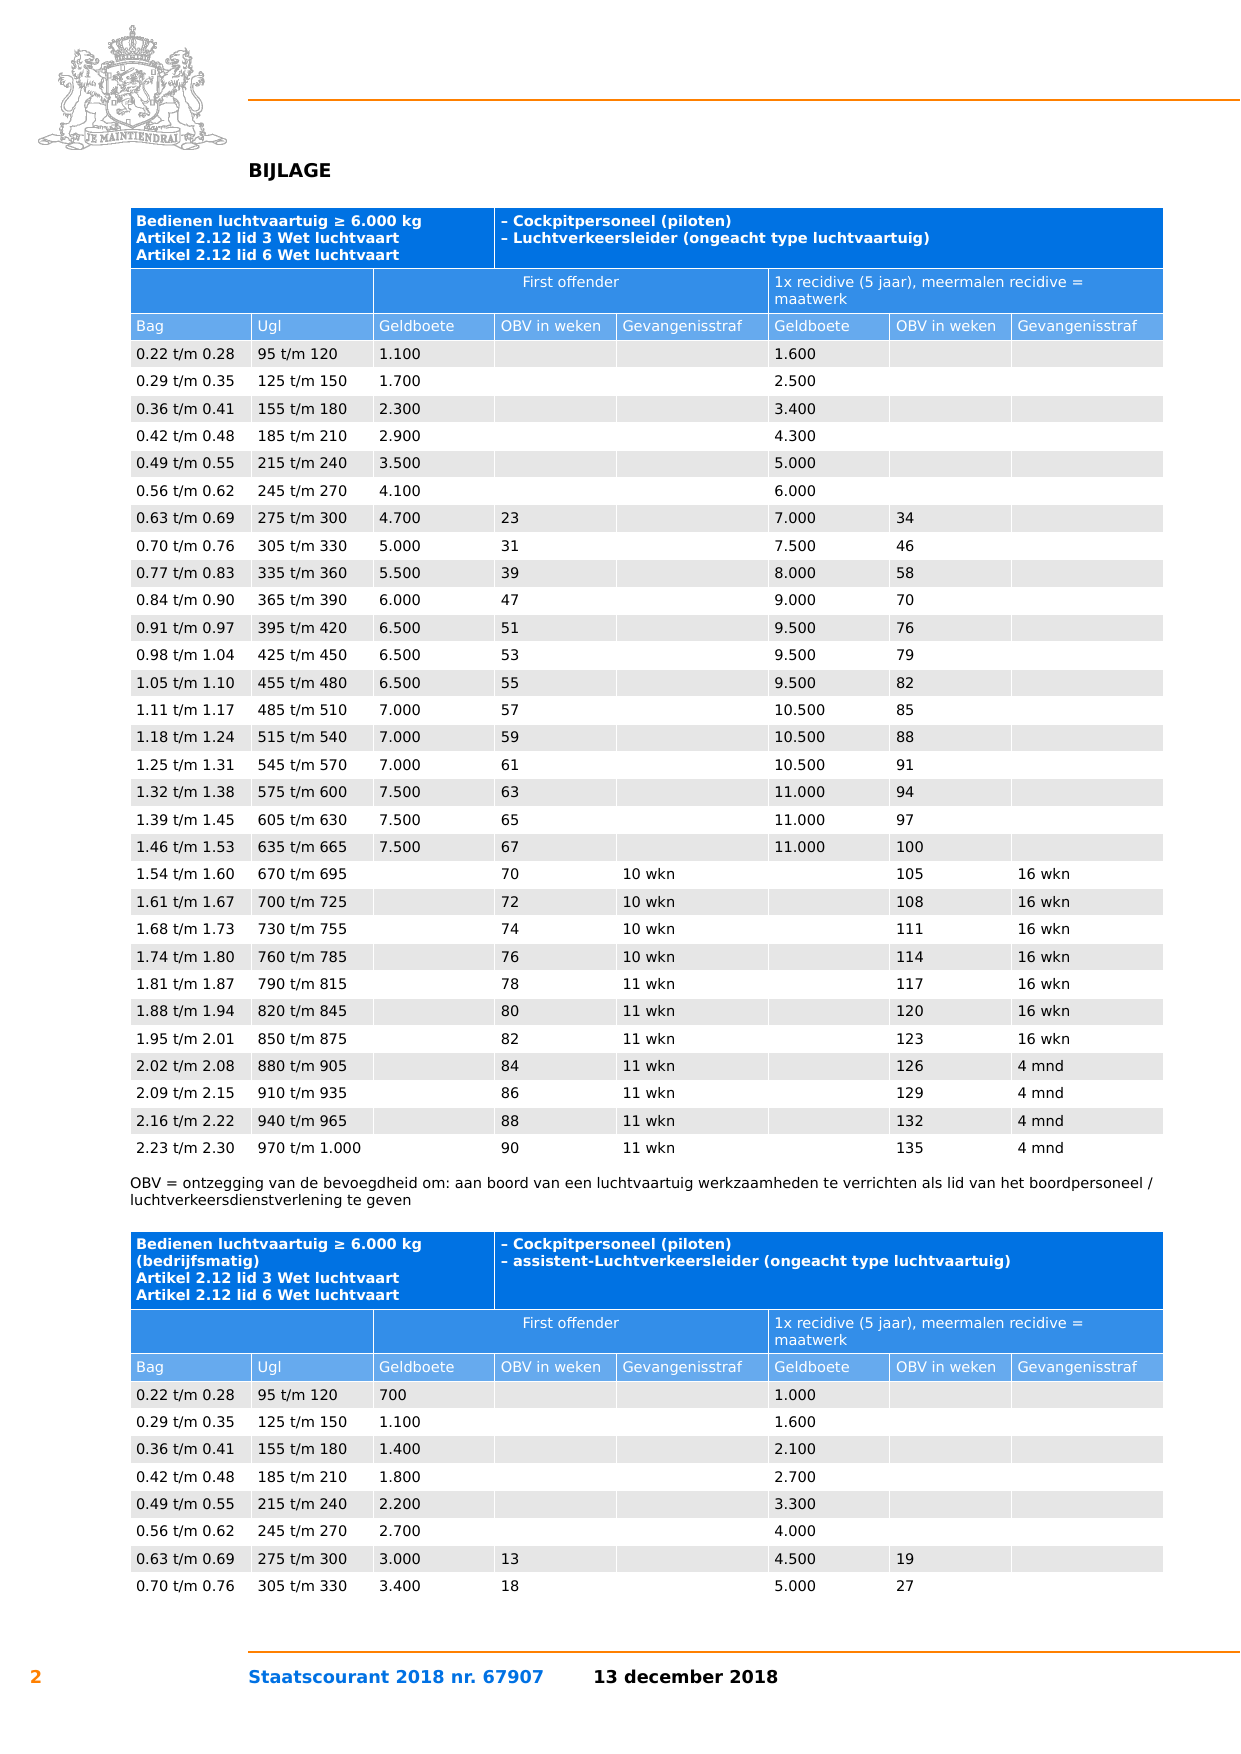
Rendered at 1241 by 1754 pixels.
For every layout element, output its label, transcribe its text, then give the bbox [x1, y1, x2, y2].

table_cell 155 t/m 180 [252, 1436, 373, 1463]
table_cell [617, 1464, 768, 1490]
table_cell 39 [495, 560, 616, 587]
table_cell 82 [890, 670, 1011, 696]
table_cell 0.56 t/m 0.62 [131, 1519, 251, 1545]
table_cell 5.000 [769, 451, 889, 477]
table_cell Gevangenisstraf [617, 314, 768, 340]
table_cell [890, 396, 1011, 422]
table_cell 88 [495, 1108, 616, 1134]
table_cell 11 wkn [617, 999, 768, 1025]
table_cell 67 [495, 834, 616, 861]
table_cell 135 [890, 1136, 1011, 1162]
table_cell First offender [374, 1310, 768, 1353]
table_cell 0.22 t/m 0.28 [131, 1382, 251, 1408]
table_cell [495, 1409, 616, 1435]
table_cell 0.56 t/m 0.62 [131, 478, 251, 504]
table_cell [617, 533, 768, 559]
table_cell OBV = ontzegging van de bevoegdheid om: aan boord van een luchtvaartuig werkzaamheden te verrichten als lid van het boordpersoneel / luchtverkeersdienstverlening te geven [130, 1163, 1163, 1209]
table_cell 2.200 [374, 1491, 494, 1518]
table_cell 4.000 [769, 1519, 889, 1545]
table_cell 88 [890, 725, 1011, 751]
table_cell 16 wkn [1012, 999, 1163, 1025]
table_cell 1.700 [374, 369, 494, 395]
table_cell 47 [495, 588, 616, 614]
table_cell [769, 862, 889, 888]
table_cell 55 [495, 670, 616, 696]
table_cell 114 [890, 944, 1011, 970]
table_cell Ugl [252, 314, 373, 340]
table_cell 0.49 t/m 0.55 [131, 451, 251, 477]
table_cell 2.900 [374, 423, 494, 449]
table_cell [890, 423, 1011, 449]
table_cell OBV in weken [890, 1354, 1011, 1381]
table_cell 0.29 t/m 0.35 [131, 1409, 251, 1435]
table_cell [374, 1108, 494, 1134]
table_cell 86 [495, 1081, 616, 1107]
table_cell First offender [374, 269, 768, 313]
table_cell 3.500 [374, 451, 494, 477]
table_cell 11.000 [769, 779, 889, 806]
table_cell 1.800 [374, 1464, 494, 1490]
table_cell [1012, 697, 1163, 723]
table_cell 3.400 [374, 1574, 494, 1600]
table_cell 46 [890, 533, 1011, 559]
table_cell [495, 1464, 616, 1490]
table_cell 275 t/m 300 [252, 505, 373, 532]
table_cell [1012, 396, 1163, 422]
table_cell [617, 396, 768, 422]
table_cell 10 wkn [617, 889, 768, 915]
table_cell 305 t/m 330 [252, 533, 373, 559]
table_cell Geldboete [374, 1354, 494, 1381]
table_cell 6.000 [374, 588, 494, 614]
table_cell 0.84 t/m 0.90 [131, 588, 251, 614]
table_cell 790 t/m 815 [252, 971, 373, 997]
table_cell 85 [890, 697, 1011, 723]
table_cell 125 t/m 150 [252, 369, 373, 395]
table_cell 2.02 t/m 2.08 [131, 1053, 251, 1080]
table_cell [769, 971, 889, 997]
table_cell [617, 588, 768, 614]
table_cell 3.000 [374, 1546, 494, 1572]
table_cell 10 wkn [617, 862, 768, 888]
table_cell 16 wkn [1012, 971, 1163, 997]
table_cell 10 wkn [617, 916, 768, 943]
table_cell 1.100 [374, 1409, 494, 1435]
table_cell 7.000 [769, 505, 889, 532]
table_cell 635 t/m 665 [252, 834, 373, 861]
table_cell 11 wkn [617, 1108, 768, 1134]
table_cell Ugl [252, 1354, 373, 1381]
table_cell [1012, 779, 1163, 806]
table_cell 1.100 [374, 341, 494, 367]
table_cell 7.500 [769, 533, 889, 559]
table_cell [769, 1108, 889, 1134]
table_cell 18 [495, 1574, 616, 1600]
table_cell 16 wkn [1012, 1026, 1163, 1052]
picture [38, 25, 227, 150]
table_cell 34 [890, 505, 1011, 532]
table_cell 57 [495, 697, 616, 723]
table_cell 76 [890, 615, 1011, 641]
table_cell [890, 1519, 1011, 1545]
table_cell [1012, 725, 1163, 751]
table_cell 10.500 [769, 697, 889, 723]
table_cell 16 wkn [1012, 944, 1163, 970]
table_cell [1012, 643, 1163, 669]
table_cell 10.500 [769, 752, 889, 778]
table_cell 880 t/m 905 [252, 1053, 373, 1080]
table_cell 700 [374, 1382, 494, 1408]
table_cell 126 [890, 1053, 1011, 1080]
table_cell 6.500 [374, 615, 494, 641]
table_cell 3.300 [769, 1491, 889, 1518]
table_cell 1.400 [374, 1436, 494, 1463]
table_cell 2.23 t/m 2.30 [131, 1136, 251, 1162]
table_cell 155 t/m 180 [252, 396, 373, 422]
table_cell [1012, 478, 1163, 504]
table_cell 61 [495, 752, 616, 778]
table_cell 70 [890, 588, 1011, 614]
table_cell 6.000 [769, 478, 889, 504]
table_cell 11 wkn [617, 971, 768, 997]
table_header Bedienen luchtvaartuig ≥ 6.000 kg Artikel 2.12 lid 3 Wet luchtvaart Artikel 2.12 lid 6 Wet luchtvaart [131, 208, 494, 268]
table_cell 185 t/m 210 [252, 423, 373, 449]
table_cell 7.000 [374, 752, 494, 778]
table_cell 485 t/m 510 [252, 697, 373, 723]
table_cell 4.700 [374, 505, 494, 532]
table_cell 11.000 [769, 834, 889, 861]
table_cell Bag [131, 314, 251, 340]
table_cell Geldboete [769, 1354, 889, 1381]
table_cell 6.500 [374, 643, 494, 669]
table_cell [374, 1081, 494, 1107]
table_cell [890, 1491, 1011, 1518]
table_cell 59 [495, 725, 616, 751]
table_cell 117 [890, 971, 1011, 997]
table_cell 3.400 [769, 396, 889, 422]
table_cell 111 [890, 916, 1011, 943]
table_cell 4 mnd [1012, 1081, 1163, 1107]
table_cell 132 [890, 1108, 1011, 1134]
table_cell 4 mnd [1012, 1136, 1163, 1162]
table_cell [1012, 752, 1163, 778]
table_cell [617, 451, 768, 477]
table_cell 7.500 [374, 779, 494, 806]
table_cell 4 mnd [1012, 1053, 1163, 1080]
table_cell 215 t/m 240 [252, 1491, 373, 1518]
table_cell 7.500 [374, 807, 494, 833]
table_cell [769, 1053, 889, 1080]
table_cell 425 t/m 450 [252, 643, 373, 669]
table_cell 58 [890, 560, 1011, 587]
table_cell 16 wkn [1012, 916, 1163, 943]
table_cell [617, 643, 768, 669]
table_cell 105 [890, 862, 1011, 888]
table_cell 365 t/m 390 [252, 588, 373, 614]
table_cell 215 t/m 240 [252, 451, 373, 477]
table_cell 9.500 [769, 643, 889, 669]
table_cell 0.36 t/m 0.41 [131, 396, 251, 422]
table_cell 545 t/m 570 [252, 752, 373, 778]
table_cell [374, 944, 494, 970]
table_cell Gevangenisstraf [1012, 314, 1163, 340]
table_cell [1012, 1491, 1163, 1518]
table_cell [617, 505, 768, 532]
table_cell [769, 1081, 889, 1107]
table_cell 245 t/m 270 [252, 1519, 373, 1545]
table_cell 0.63 t/m 0.69 [131, 505, 251, 532]
table_cell 63 [495, 779, 616, 806]
table_cell [617, 478, 768, 504]
table_cell [1012, 423, 1163, 449]
table_cell 51 [495, 615, 616, 641]
table_cell [769, 916, 889, 943]
table_cell [890, 1409, 1011, 1435]
table_cell [374, 1136, 494, 1162]
table_cell [617, 1491, 768, 1518]
table_cell 820 t/m 845 [252, 999, 373, 1025]
table_cell Bag [131, 1354, 251, 1381]
table_cell [1012, 1519, 1163, 1545]
table_cell 95 t/m 120 [252, 341, 373, 367]
table_cell 16 wkn [1012, 862, 1163, 888]
table_cell 1.88 t/m 1.94 [131, 999, 251, 1025]
table_cell [617, 752, 768, 778]
table_cell OBV in weken [890, 314, 1011, 340]
table_cell [1012, 615, 1163, 641]
table_cell 8.000 [769, 560, 889, 587]
table_cell [374, 1053, 494, 1080]
table_cell 72 [495, 889, 616, 915]
table_cell [374, 1026, 494, 1052]
table_cell 123 [890, 1026, 1011, 1052]
table_cell [374, 916, 494, 943]
table_cell 730 t/m 755 [252, 916, 373, 943]
table_cell 1.61 t/m 1.67 [131, 889, 251, 915]
table_cell 82 [495, 1026, 616, 1052]
table_cell 1.81 t/m 1.87 [131, 971, 251, 997]
table_cell [1012, 533, 1163, 559]
table_cell 10 wkn [617, 944, 768, 970]
table_cell [890, 1436, 1011, 1463]
table_cell 1.54 t/m 1.60 [131, 862, 251, 888]
table_cell [769, 889, 889, 915]
table_cell 670 t/m 695 [252, 862, 373, 888]
table_cell 23 [495, 505, 616, 532]
table_cell OBV in weken [495, 1354, 616, 1381]
table_cell 120 [890, 999, 1011, 1025]
table_cell [1012, 369, 1163, 395]
table_cell [374, 862, 494, 888]
table_cell [495, 423, 616, 449]
table_cell 16 wkn [1012, 889, 1163, 915]
table_cell 1.68 t/m 1.73 [131, 916, 251, 943]
table_cell 1.25 t/m 1.31 [131, 752, 251, 778]
table_cell 0.70 t/m 0.76 [131, 1574, 251, 1600]
table_header – Cockpitpersoneel (piloten) – Luchtverkeersleider (ongeacht type luchtvaartuig) [495, 208, 1163, 268]
table_cell 9.500 [769, 615, 889, 641]
table_cell 2.500 [769, 369, 889, 395]
table_cell Gevangenisstraf [1012, 1354, 1163, 1381]
table_cell [131, 1310, 373, 1353]
table_cell 84 [495, 1053, 616, 1080]
table_cell [617, 807, 768, 833]
table_cell OBV in weken [495, 314, 616, 340]
table_cell 6.500 [374, 670, 494, 696]
table_cell 74 [495, 916, 616, 943]
table_cell 0.63 t/m 0.69 [131, 1546, 251, 1572]
table_cell [890, 1464, 1011, 1490]
table_cell 80 [495, 999, 616, 1025]
subtitle BIJLAGE [248, 160, 1163, 182]
table_cell 2.09 t/m 2.15 [131, 1081, 251, 1107]
table_cell 4.500 [769, 1546, 889, 1572]
table_cell 79 [890, 643, 1011, 669]
table_cell 970 t/m 1.000 [252, 1136, 373, 1162]
table_cell [495, 451, 616, 477]
table_cell [890, 369, 1011, 395]
table_cell [1012, 807, 1163, 833]
table_cell 940 t/m 965 [252, 1108, 373, 1134]
table_cell [495, 369, 616, 395]
table_cell 1.46 t/m 1.53 [131, 834, 251, 861]
table_cell 395 t/m 420 [252, 615, 373, 641]
table_cell 700 t/m 725 [252, 889, 373, 915]
table_cell 78 [495, 971, 616, 997]
table_cell 4.300 [769, 423, 889, 449]
table_cell 0.70 t/m 0.76 [131, 533, 251, 559]
table_cell 125 t/m 150 [252, 1409, 373, 1435]
table_cell 760 t/m 785 [252, 944, 373, 970]
table_cell 19 [890, 1546, 1011, 1572]
table_cell 185 t/m 210 [252, 1464, 373, 1490]
table_cell 335 t/m 360 [252, 560, 373, 587]
table_cell 0.49 t/m 0.55 [131, 1491, 251, 1518]
table_cell 53 [495, 643, 616, 669]
table_cell [1012, 1574, 1163, 1600]
table_cell [617, 670, 768, 696]
table_cell 7.000 [374, 725, 494, 751]
table_cell [890, 478, 1011, 504]
table_cell 1.39 t/m 1.45 [131, 807, 251, 833]
table_cell 11.000 [769, 807, 889, 833]
table_cell 1.05 t/m 1.10 [131, 670, 251, 696]
table_cell [1012, 451, 1163, 477]
table_cell 575 t/m 600 [252, 779, 373, 806]
table_cell [1012, 670, 1163, 696]
table_cell 27 [890, 1574, 1011, 1600]
table_cell [890, 451, 1011, 477]
table_cell [617, 1546, 768, 1572]
table_cell 11 wkn [617, 1081, 768, 1107]
table_cell 95 t/m 120 [252, 1382, 373, 1408]
table_cell [890, 1382, 1011, 1408]
table_cell [617, 615, 768, 641]
table_cell 2.700 [769, 1464, 889, 1490]
table_cell 0.42 t/m 0.48 [131, 1464, 251, 1490]
table_cell [890, 341, 1011, 367]
table_cell 11 wkn [617, 1026, 768, 1052]
table_cell 4.100 [374, 478, 494, 504]
table_cell [1012, 1464, 1163, 1490]
table_cell [769, 944, 889, 970]
table_cell 10.500 [769, 725, 889, 751]
table_cell 7.000 [374, 697, 494, 723]
table_cell 31 [495, 533, 616, 559]
table_cell 0.36 t/m 0.41 [131, 1436, 251, 1463]
table_cell 9.500 [769, 670, 889, 696]
table_cell 1.74 t/m 1.80 [131, 944, 251, 970]
table_cell 90 [495, 1136, 616, 1162]
table_cell [1012, 505, 1163, 532]
table_cell 1x recidive (5 jaar), meermalen recidive = maatwerk [769, 1310, 1163, 1353]
table_cell Gevangenisstraf [617, 1354, 768, 1381]
table_cell [1012, 1546, 1163, 1572]
table_cell [374, 889, 494, 915]
table_cell 1x recidive (5 jaar), meermalen recidive = maatwerk [769, 269, 1163, 313]
table_cell 91 [890, 752, 1011, 778]
table_cell 9.000 [769, 588, 889, 614]
table_cell [1012, 1436, 1163, 1463]
table_cell 0.98 t/m 1.04 [131, 643, 251, 669]
table_cell [495, 1436, 616, 1463]
table_cell [617, 1382, 768, 1408]
table_cell [769, 1136, 889, 1162]
table_cell 5.500 [374, 560, 494, 587]
table_cell 1.11 t/m 1.17 [131, 697, 251, 723]
table_cell [617, 1519, 768, 1545]
table_cell 2.300 [374, 396, 494, 422]
table_cell 850 t/m 875 [252, 1026, 373, 1052]
table_cell [1012, 588, 1163, 614]
table_cell [374, 999, 494, 1025]
table_cell 5.000 [769, 1574, 889, 1600]
table_cell 1.000 [769, 1382, 889, 1408]
table_cell [617, 1574, 768, 1600]
table_cell 1.600 [769, 341, 889, 367]
table_cell Geldboete [374, 314, 494, 340]
table_cell 13 [495, 1546, 616, 1572]
table_cell [1012, 341, 1163, 367]
table_cell 605 t/m 630 [252, 807, 373, 833]
table_cell [1012, 834, 1163, 861]
table_cell [1012, 560, 1163, 587]
table_cell [1012, 1382, 1163, 1408]
table_cell 1.95 t/m 2.01 [131, 1026, 251, 1052]
table_cell 4 mnd [1012, 1108, 1163, 1134]
table_cell 65 [495, 807, 616, 833]
table_cell 108 [890, 889, 1011, 915]
table_cell 7.500 [374, 834, 494, 861]
table_cell 2.700 [374, 1519, 494, 1545]
table_cell 11 wkn [617, 1053, 768, 1080]
table_cell [617, 423, 768, 449]
table_header – Cockpitpersoneel (piloten) – assistent-Luchtverkeersleider (ongeacht type luchtvaartuig) [495, 1232, 1163, 1309]
table_cell [495, 341, 616, 367]
table_cell [495, 1491, 616, 1518]
table_cell 0.77 t/m 0.83 [131, 560, 251, 587]
table_cell 76 [495, 944, 616, 970]
table_cell 0.42 t/m 0.48 [131, 423, 251, 449]
table_cell [131, 269, 373, 313]
table_cell Geldboete [769, 314, 889, 340]
table_cell 910 t/m 935 [252, 1081, 373, 1107]
table_cell [617, 560, 768, 587]
table_cell [495, 396, 616, 422]
table_cell [617, 341, 768, 367]
table_cell 0.22 t/m 0.28 [131, 341, 251, 367]
table_cell 11 wkn [617, 1136, 768, 1162]
table_cell 1.32 t/m 1.38 [131, 779, 251, 806]
table_cell 94 [890, 779, 1011, 806]
table_cell [617, 1436, 768, 1463]
table_cell [617, 1409, 768, 1435]
table_cell 129 [890, 1081, 1011, 1107]
table_cell [495, 1519, 616, 1545]
table_cell [617, 834, 768, 861]
table_cell 1.18 t/m 1.24 [131, 725, 251, 751]
table_cell 70 [495, 862, 616, 888]
table_cell [495, 1382, 616, 1408]
table_cell 455 t/m 480 [252, 670, 373, 696]
table_cell [617, 369, 768, 395]
table_cell 2.100 [769, 1436, 889, 1463]
table_cell 0.91 t/m 0.97 [131, 615, 251, 641]
table_cell [495, 478, 616, 504]
table_cell [617, 697, 768, 723]
table_cell 305 t/m 330 [252, 1574, 373, 1600]
table_cell 100 [890, 834, 1011, 861]
table_cell [617, 725, 768, 751]
table_cell [769, 1026, 889, 1052]
table_cell 5.000 [374, 533, 494, 559]
table_cell 97 [890, 807, 1011, 833]
table_cell 245 t/m 270 [252, 478, 373, 504]
table_cell [1012, 1409, 1163, 1435]
table_cell 515 t/m 540 [252, 725, 373, 751]
table_header Bedienen luchtvaartuig ≥ 6.000 kg (bedrijfsmatig) Artikel 2.12 lid 3 Wet luchtvaart Artikel 2.12 lid 6 Wet luchtvaart [131, 1232, 494, 1309]
table_cell [617, 779, 768, 806]
table_cell 1.600 [769, 1409, 889, 1435]
table_cell [374, 971, 494, 997]
table_cell 2.16 t/m 2.22 [131, 1108, 251, 1134]
table_cell 275 t/m 300 [252, 1546, 373, 1572]
table_cell 0.29 t/m 0.35 [131, 369, 251, 395]
table_cell [769, 999, 889, 1025]
